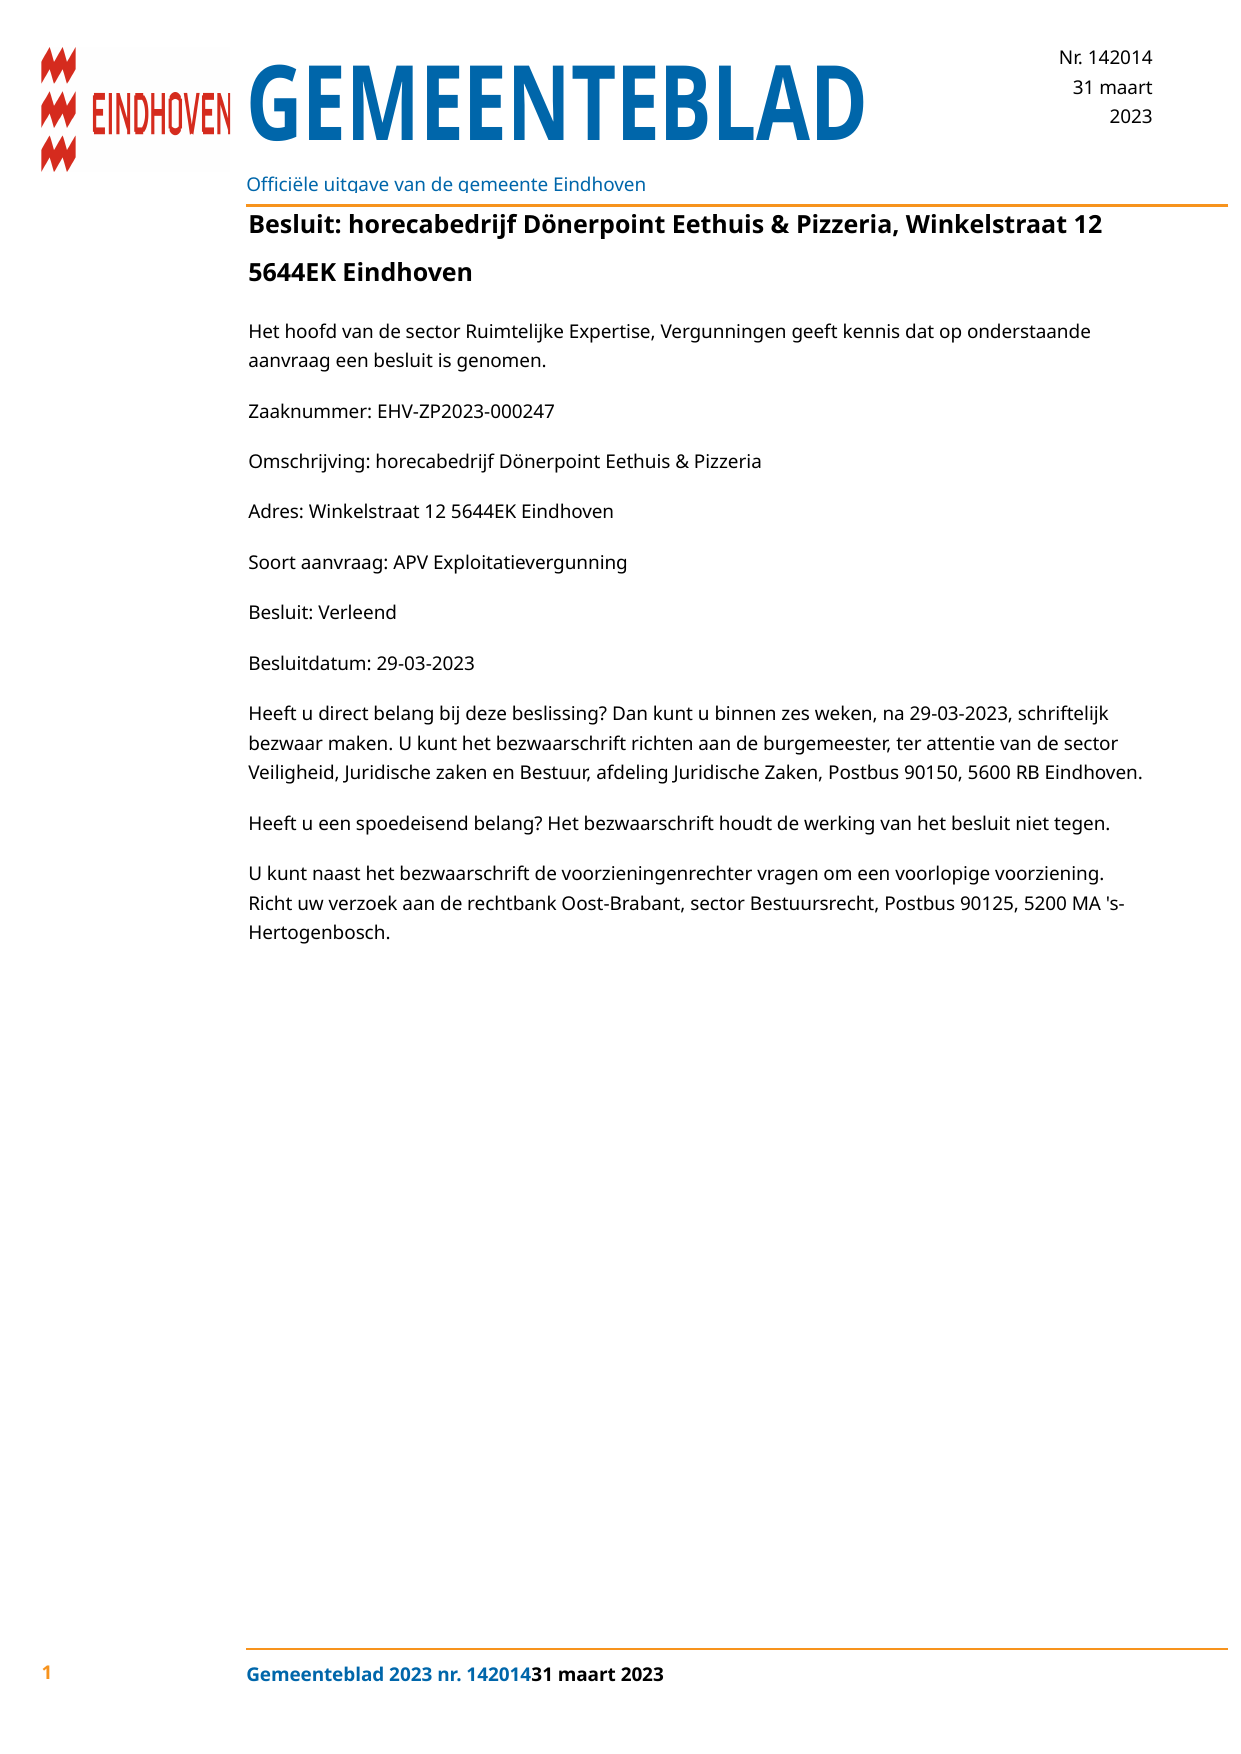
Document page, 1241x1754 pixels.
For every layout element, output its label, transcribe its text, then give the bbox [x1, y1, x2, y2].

text Besluitdatum: 29-03-2023 [248, 650, 1152, 676]
text Heeft u direct belang bij deze beslissing? Dan kunt u binnen zes weken, na 29-03-2023, schriftelijk bezwaar maken. U kunt het bezwaarschrift richten aan de burgemeester, ter attentie van de sector Veiligheid, Juridische zaken en Bestuur, afdeling Juridische Zaken, Postbus 90150, 5600 RB Eindhoven. [248, 700, 1152, 785]
text Omschrijving: horecabedrijf Dönerpoint Eethuis & Pizzeria [248, 448, 1152, 474]
text Besluit: Verleend [248, 599, 1152, 625]
text U kunt naast het bezwaarschrift de voorzieningenrechter vragen om een voorlopige voorziening. Richt uw verzoek aan de rechtbank Oost-Brabant, sector Bestuursrecht, Postbus 90125, 5200 MA 's-Hertogenbosch. [248, 860, 1152, 945]
text Zaaknummer: EHV-ZP2023-000247 [248, 398, 1152, 424]
picture [41, 47, 231, 172]
text Besluit: horecabedrijf Dönerpoint Eethuis & Pizzeria, Winkelstraat 12 5644EK Eindhoven [248, 207, 1152, 288]
text Het hoofd van de sector Ruimtelijke Expertise, Vergunningen geeft kennis dat op onderstaande aanvraag een besluit is genomen. [248, 318, 1152, 373]
text Heeft u een spoedeisend belang? Het bezwaarschrift houdt de werking van het besluit niet tegen. [248, 810, 1152, 836]
text Soort aanvraag: APV Exploitatievergunning [248, 549, 1152, 575]
text Adres: Winkelstraat 12 5644EK Eindhoven [248, 499, 1152, 524]
